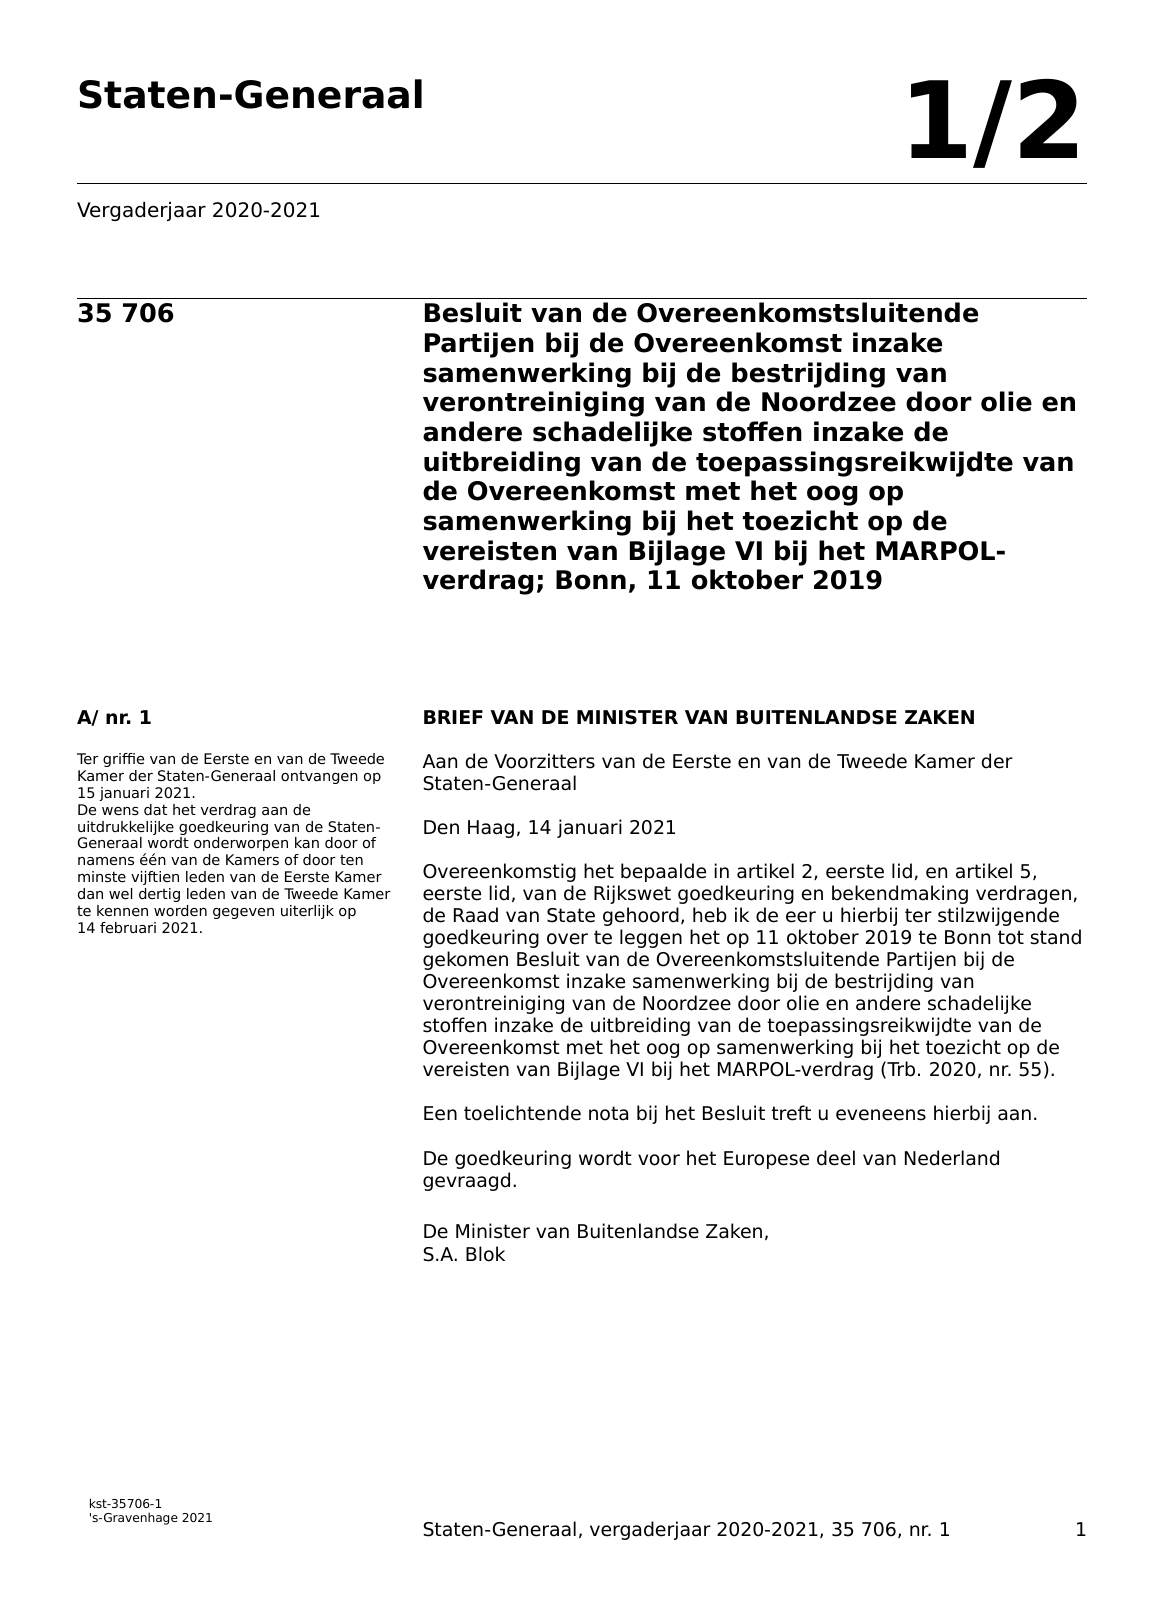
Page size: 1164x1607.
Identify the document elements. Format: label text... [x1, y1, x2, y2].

text Een toelichtende nota bij het Besluit treft u eveneens hierbij aan. [422, 1103, 1087, 1125]
text Aan de Voorzitters van de Eerste en van de Tweede Kamer der Staten-Generaal [422, 751, 1087, 795]
text De wens dat het verdrag aan de uitdrukkelijke goedkeuring van de Staten-Generaal wordt onderworpen kan door of namens één van de Kamers of door ten minste vijftien leden van de Eerste Kamer dan wel dertig leden van de Tweede Kamer te kennen worden gegeven uiterlijk op 14 februari 2021. [77, 802, 399, 937]
table_cell Vergaderjaar 2020-2021 [77, 184, 1087, 298]
text Den Haag, 14 januari 2021 [422, 817, 1087, 839]
text De goedkeuring wordt voor het Europese deel van Nederland gevraagd. [422, 1147, 1087, 1191]
text 's-Gravenhage 2021 [88, 1511, 323, 1525]
text kst-35706-1 [88, 1497, 323, 1511]
table_header Staten-Generaal [77, 59, 886, 183]
table_header 1/2 [886, 59, 1087, 183]
subtitle 35 706 Besluit van de Overeenkomstsluitende Partijen bij de Overeenkomst inzake samenwerking bij de bestrijding van verontreiniging van de Noordzee door olie en andere schadelijke stoffen inzake de uitbreiding van de toepassingsreikwijdte van de Overeenkomst met het oog op samenwerking bij het toezicht op de vereisten van Bijlage VI bij het MARPOL-verdrag; Bonn, 11 oktober 2019 [77, 299, 1087, 596]
text De Minister van Buitenlandse Zaken, S.A. Blok [422, 1221, 1087, 1265]
text Ter griffie van de Eerste en van de Tweede Kamer der Staten-Generaal ontvangen op 15 januari 2021. [77, 751, 399, 802]
subtitle A/ nr. 1 BRIEF VAN DE MINISTER VAN BUITENLANDSE ZAKEN [77, 707, 1087, 729]
text Overeenkomstig het bepaalde in artikel 2, eerste lid, en artikel 5, eerste lid, van de Rijkswet goedkeuring en bekendmaking verdragen, de Raad van State gehoord, heb ik de eer u hierbij ter stilzwijgende goedkeuring over te leggen het op 11 oktober 2019 te Bonn tot stand gekomen Besluit van de Overeenkomstsluitende Partijen bij de Overeenkomst inzake samenwerking bij de bestrijding van verontreiniging van de Noordzee door olie en andere schadelijke stoffen inzake de uitbreiding van de toepassingsreikwijdte van de Overeenkomst met het oog op samenwerking bij het toezicht op de vereisten van Bijlage VI bij het MARPOL-verdrag (Trb. 2020, nr. 55). [422, 861, 1087, 1081]
